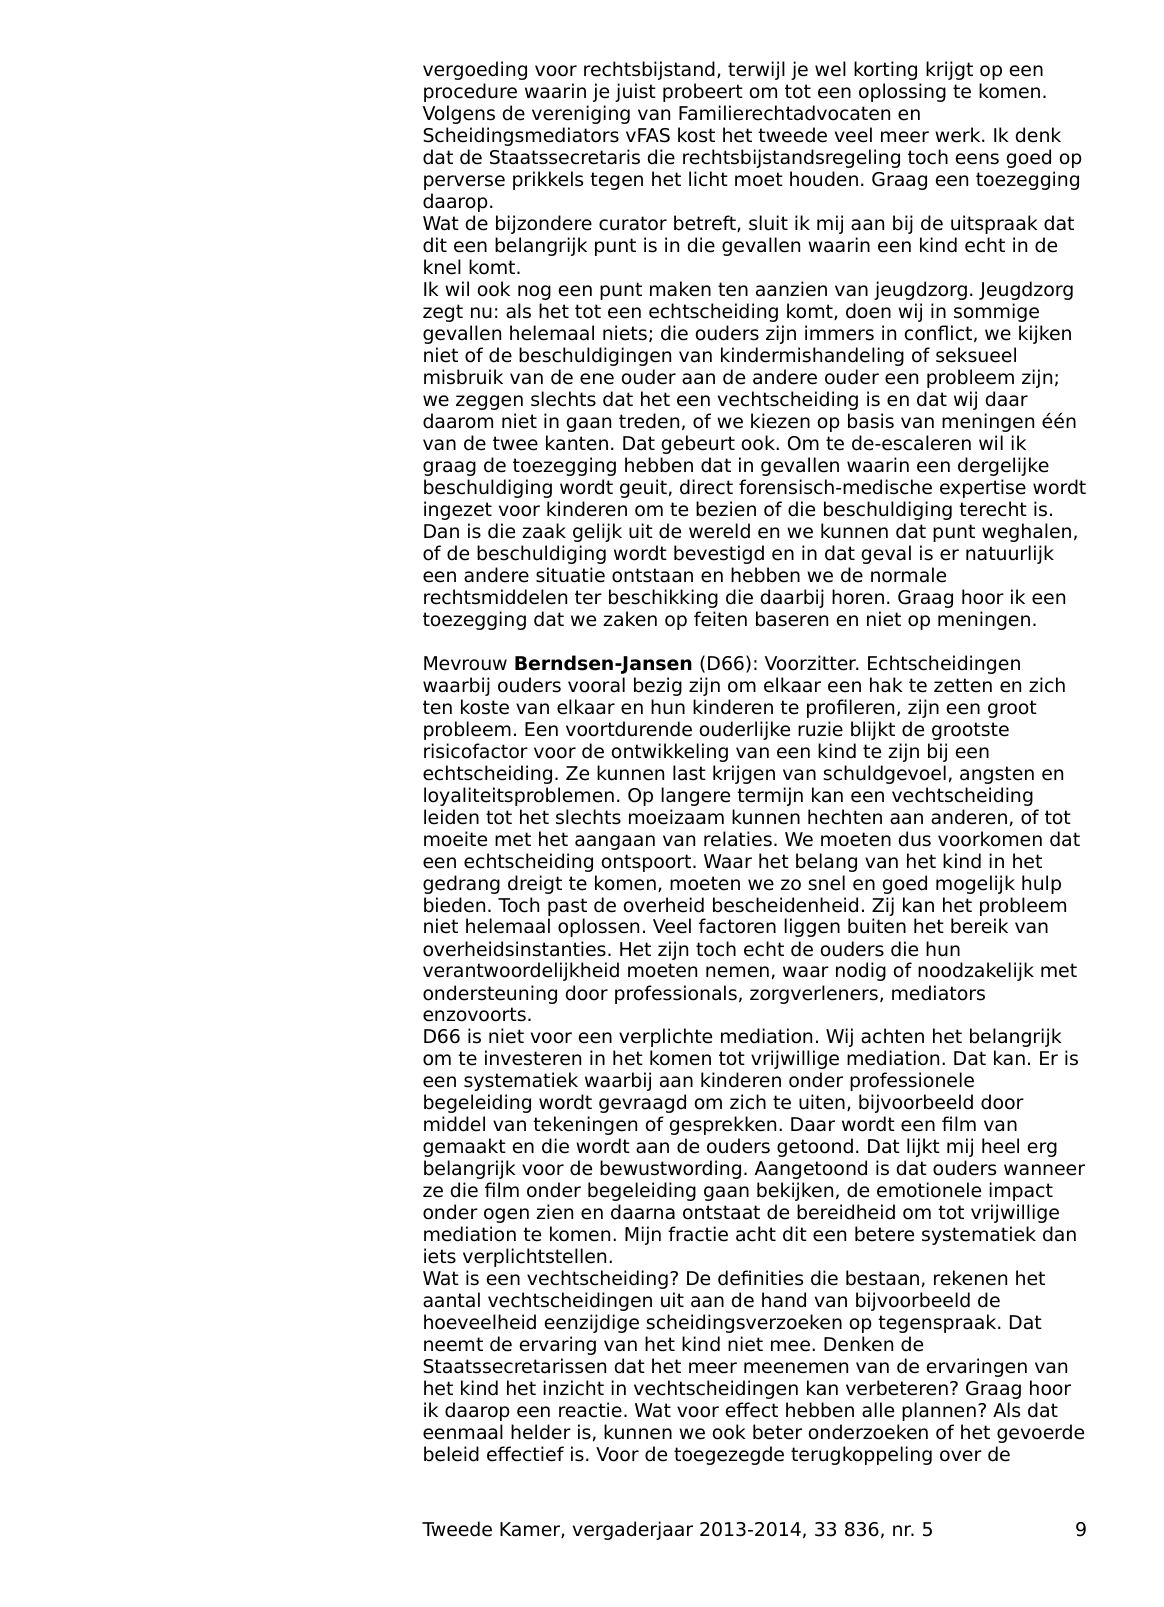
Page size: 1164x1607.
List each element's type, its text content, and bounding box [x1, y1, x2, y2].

text Wat de bijzondere curator betreft, sluit ik mij aan bij de uitspraak dat dit een belangrijk punt is in die gevallen waarin een kind echt in de knel komt. [422, 213, 1087, 279]
text D66 is niet voor een verplichte mediation. Wij achten het belangrijk om te investeren in het komen tot vrijwillige mediation. Dat kan. Er is een systematiek waarbij aan kinderen onder professionele begeleiding wordt gevraagd om zich te uiten, bijvoorbeeld door middel van tekeningen of gesprekken. Daar wordt een film van gemaakt en die wordt aan de ouders getoond. Dat lijkt mij heel erg belangrijk voor de bewustwording. Aangetoond is dat ouders wanneer ze die film onder begeleiding gaan bekijken, de emotionele impact onder ogen zien en daarna ontstaat de bereidheid om tot vrijwillige mediation te komen. Mijn fractie acht dit een betere systematiek dan iets verplichtstellen. [422, 1026, 1087, 1268]
text Ik wil ook nog een punt maken ten aanzien van jeugdzorg. Jeugdzorg zegt nu: als het tot een echtscheiding komt, doen wij in sommige gevallen helemaal niets; die ouders zijn immers in conflict, we kijken niet of de beschuldigingen van kindermishandeling of seksueel misbruik van de ene ouder aan de andere ouder een probleem zijn; we zeggen slechts dat het een vechtscheiding is en dat wij daar daarom niet in gaan treden, of we kiezen op basis van meningen één van de twee kanten. Dat gebeurt ook. Om te de-escaleren wil ik graag de toezegging hebben dat in gevallen waarin een dergelijke beschuldiging wordt geuit, direct forensisch-medische expertise wordt ingezet voor kinderen om te bezien of die beschuldiging terecht is. Dan is die zaak gelijk uit de wereld en we kunnen dat punt weghalen, of de beschuldiging wordt bevestigd en in dat geval is er natuurlijk een andere situatie ontstaan en hebben we de normale rechtsmiddelen ter beschikking die daarbij horen. Graag hoor ik een toezegging dat we zaken op feiten baseren en niet op meningen. [422, 279, 1087, 631]
text Mevrouw Berndsen-Jansen (D66): Voorzitter. Echtscheidingen waarbij ouders vooral bezig zijn om elkaar een hak te zetten en zich ten koste van elkaar en hun kinderen te profileren, zijn een groot probleem. Een voortdurende ouderlijke ruzie blijkt de grootste risicofactor voor de ontwikkeling van een kind te zijn bij een echtscheiding. Ze kunnen last krijgen van schuldgevoel, angsten en loyaliteitsproblemen. Op langere termijn kan een vechtscheiding leiden tot het slechts moeizaam kunnen hechten aan anderen, of tot moeite met het aangaan van relaties. We moeten dus voorkomen dat een echtscheiding ontspoort. Waar het belang van het kind in het gedrang dreigt te komen, moeten we zo snel en goed mogelijk hulp bieden. Toch past de overheid bescheidenheid. Zij kan het probleem niet helemaal oplossen. Veel factoren liggen buiten het bereik van overheidsinstanties. Het zijn toch echt de ouders die hun verantwoordelijkheid moeten nemen, waar nodig of noodzakelijk met ondersteuning door professionals, zorgverleners, mediators enzovoorts. [422, 653, 1087, 1026]
text vergoeding voor rechtsbijstand, terwijl je wel korting krijgt op een procedure waarin je juist probeert om tot een oplossing te komen. Volgens de vereniging van Familierechtadvocaten en Scheidingsmediators vFAS kost het tweede veel meer werk. Ik denk dat de Staatssecretaris die rechtsbijstandsregeling toch eens goed op perverse prikkels tegen het licht moet houden. Graag een toezegging daarop. [422, 59, 1087, 213]
text Wat is een vechtscheiding? De definities die bestaan, rekenen het aantal vechtscheidingen uit aan de hand van bijvoorbeeld de hoeveelheid eenzijdige scheidingsverzoeken op tegenspraak. Dat neemt de ervaring van het kind niet mee. Denken de Staatssecretarissen dat het meer meenemen van de ervaringen van het kind het inzicht in vechtscheidingen kan verbeteren? Graag hoor ik daarop een reactie. Wat voor effect hebben alle plannen? Als dat eenmaal helder is, kunnen we ook beter onderzoeken of het gevoerde beleid effectief is. Voor de toegezegde terugkoppeling over de [422, 1268, 1087, 1466]
